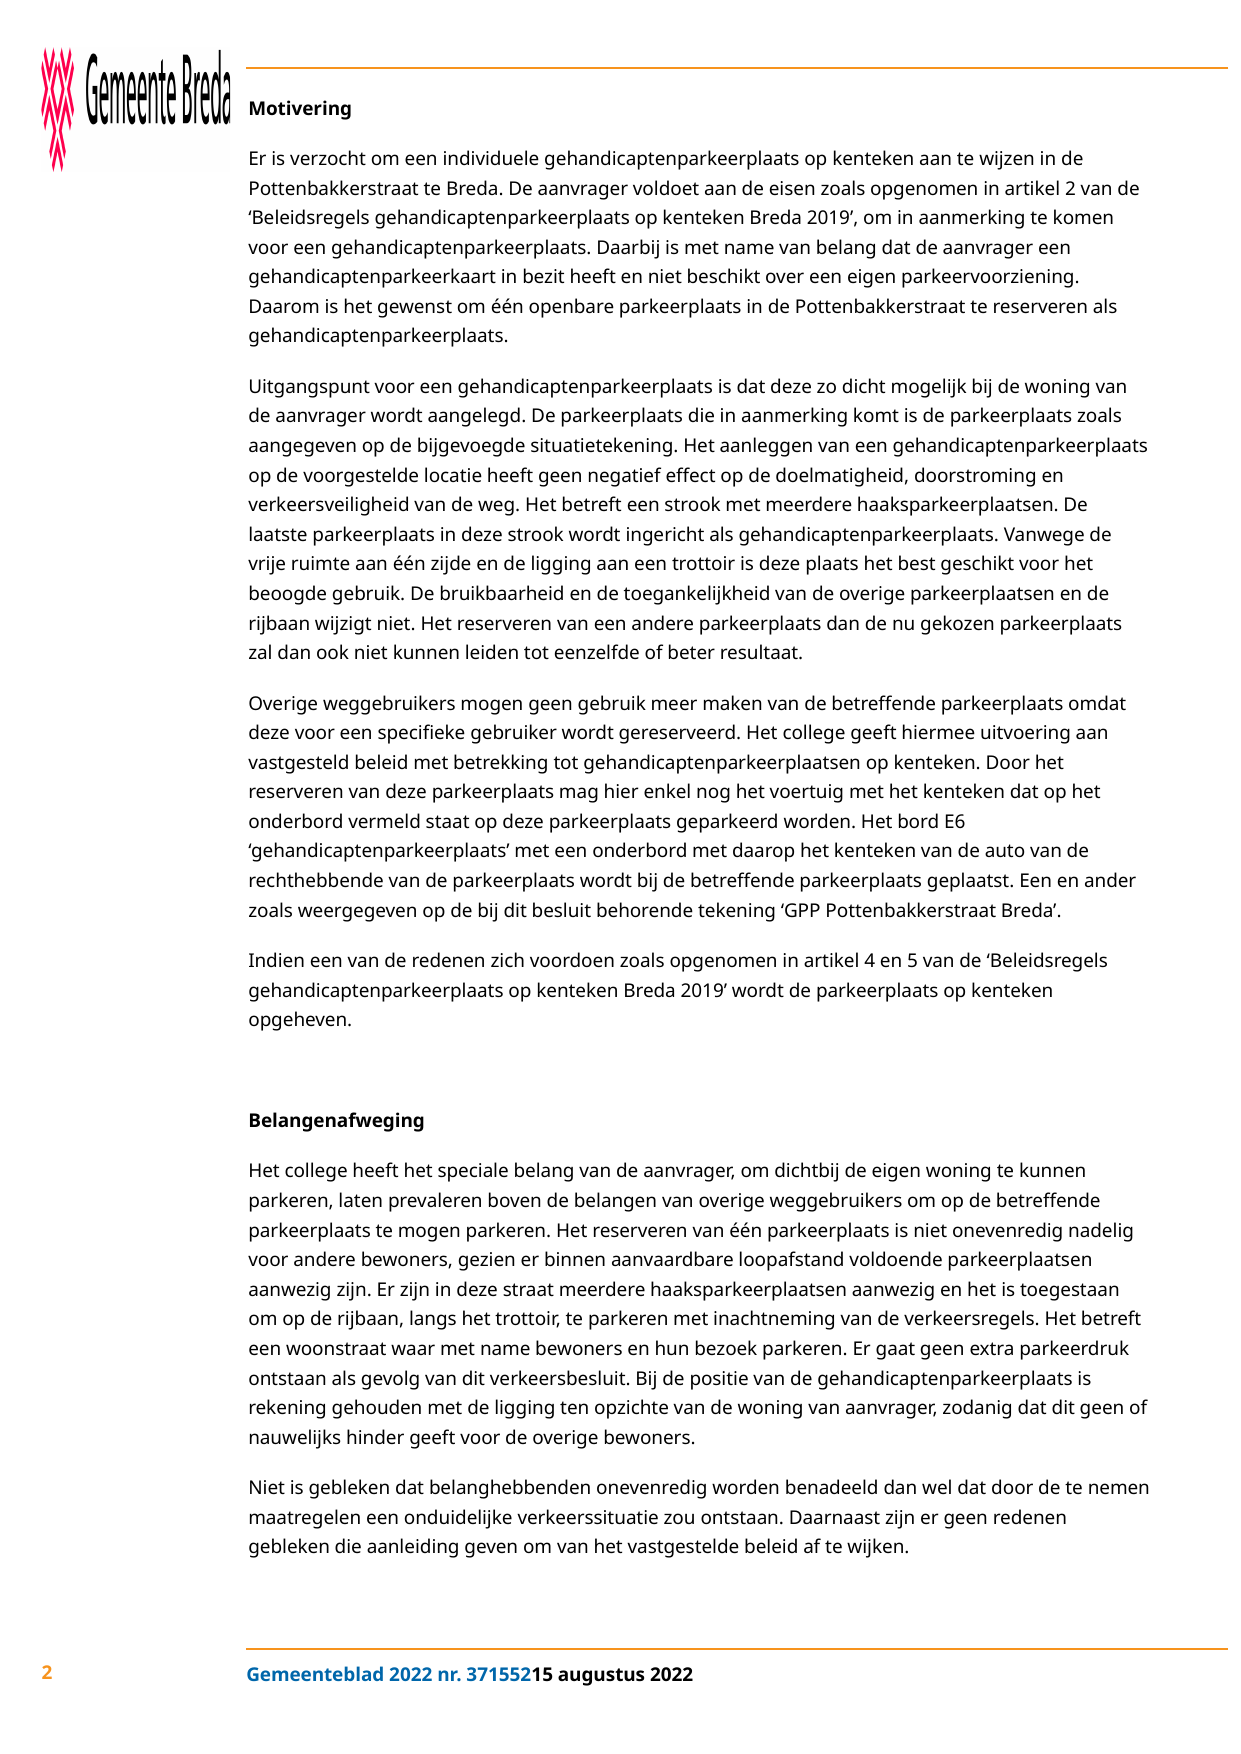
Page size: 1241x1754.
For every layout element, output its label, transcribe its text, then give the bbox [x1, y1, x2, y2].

text Niet is gebleken dat belanghebbenden onevenredig worden benadeeld dan wel dat door de te nemen maatregelen een onduidelijke verkeerssituatie zou ontstaan. Daarnaast zijn er geen redenen gebleken die aanleiding geven om van het vastgestelde beleid af te wijken. [248, 1474, 1152, 1559]
text Het college heeft het speciale belang van de aanvrager, om dichtbij de eigen woning te kunnen parkeren, laten prevaleren boven de belangen van overige weggebruikers om op de betreffende parkeerplaats te mogen parkeren. Het reserveren van één parkeerplaats is niet onevenredig nadelig voor andere bewoners, gezien er binnen aanvaardbare loopafstand voldoende parkeerplaatsen aanwezig zijn. Er zijn in deze straat meerdere haaksparkeerplaatsen aanwezig en het is toegestaan om op de rijbaan, langs het trottoir, te parkeren met inachtneming van de verkeersregels. Het betreft een woonstraat waar met name bewoners en hun bezoek parkeren. Er gaat geen extra parkeerdruk ontstaan als gevolg van dit verkeersbesluit. Bij de positie van de gehandicaptenparkeerplaats is rekening gehouden met de ligging ten opzichte van de woning van aanvrager, zodanig dat dit geen of nauwelijks hinder geeft voor de overige bewoners. [248, 1158, 1152, 1450]
text Er is verzocht om een individuele gehandicaptenparkeerplaats op kenteken aan te wijzen in de Pottenbakkerstraat te Breda. De aanvrager voldoet aan de eisen zoals opgenomen in artikel 2 van de ‘Beleidsregels gehandicaptenparkeerplaats op kenteken Breda 2019’, om in aanmerking te komen voor een gehandicaptenparkeerplaats. Daarbij is met name van belang dat de aanvrager een gehandicaptenparkeerkaart in bezit heeft en niet beschikt over een eigen parkeervoorziening. Daarom is het gewenst om één openbare parkeerplaats in de Pottenbakkerstraat te reserveren als gehandicaptenparkeerplaats. [248, 145, 1152, 348]
text Motivering [248, 95, 1152, 121]
text Belangenafweging [248, 1107, 1152, 1133]
text Uitgangspunt voor een gehandicaptenparkeerplaats is dat deze zo dicht mogelijk bij de woning van de aanvrager wordt aangelegd. De parkeerplaats die in aanmerking komt is de parkeerplaats zoals aangegeven op de bijgevoegde situatietekening. Het aanleggen van een gehandicaptenparkeerplaats op de voorgestelde locatie heeft geen negatief effect op de doelmatigheid, doorstroming en verkeersveiligheid van de weg. Het betreft een strook met meerdere haaksparkeerplaatsen. De laatste parkeerplaats in deze strook wordt ingericht als gehandicaptenparkeerplaats. Vanwege de vrije ruimte aan één zijde en de ligging aan een trottoir is deze plaats het best geschikt voor het beoogde gebruik. De bruikbaarheid en de toegankelijkheid van de overige parkeerplaatsen en de rijbaan wijzigt niet. Het reserveren van een andere parkeerplaats dan de nu gekozen parkeerplaats zal dan ook niet kunnen leiden tot eenzelfde of beter resultaat. [248, 373, 1152, 665]
text Overige weggebruikers mogen geen gebruik meer maken van de betreffende parkeerplaats omdat deze voor een specifieke gebruiker wordt gereserveerd. Het college geeft hiermee uitvoering aan vastgesteld beleid met betrekking tot gehandicaptenparkeerplaatsen op kenteken. Door het reserveren van deze parkeerplaats mag hier enkel nog het voertuig met het kenteken dat op het onderbord vermeld staat op deze parkeerplaats geparkeerd worden. Het bord E6 ‘gehandicaptenparkeerplaats’ met een onderbord met daarop het kenteken van de auto van de rechthebbende van de parkeerplaats wordt bij de betreffende parkeerplaats geplaatst. Een en ander zoals weergegeven op de bij dit besluit behorende tekening ‘GPP Pottenbakkerstraat Breda’. [248, 690, 1152, 923]
picture [41, 47, 231, 172]
text Indien een van de redenen zich voordoen zoals opgenomen in artikel 4 en 5 van de ‘Beleidsregels gehandicaptenparkeerplaats op kenteken Breda 2019’ wordt de parkeerplaats op kenteken opgeheven. [248, 947, 1152, 1032]
